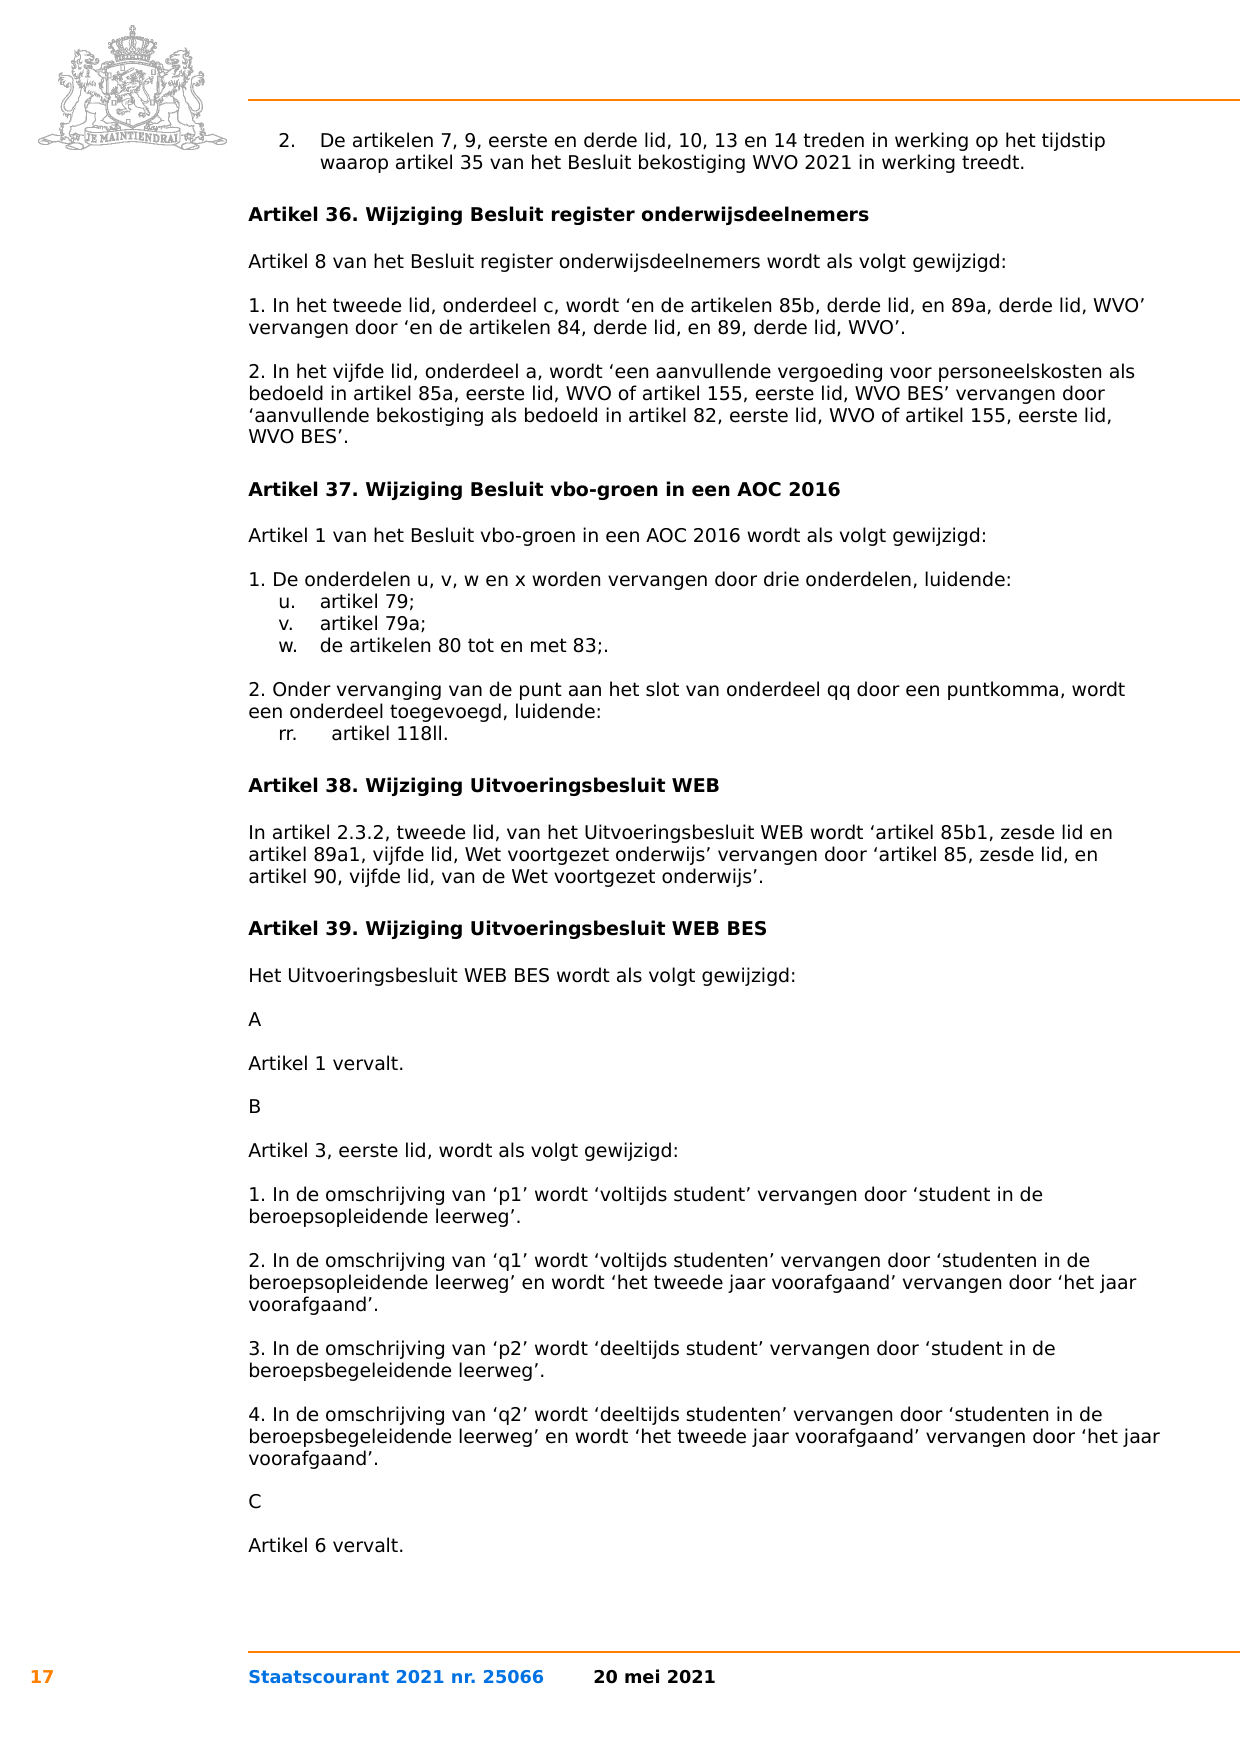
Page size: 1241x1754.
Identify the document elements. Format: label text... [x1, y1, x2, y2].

subtitle Artikel 39. Wijziging Uitvoeringsbesluit WEB BES [248, 918, 1163, 940]
text 4. In de omschrijving van ‘q2’ wordt ‘deeltijds studenten’ vervangen door ‘studenten in de beroepsbegeleidende leerweg’ en wordt ‘het tweede jaar voorafgaand’ vervangen door ‘het jaar voorafgaand’. [248, 1404, 1163, 1469]
text In artikel 2.3.2, tweede lid, van het Uitvoeringsbesluit WEB wordt ‘artikel 85b1, zesde lid en artikel 89a1, vijfde lid, Wet voortgezet onderwijs’ vervangen door ‘artikel 85, zesde lid, en artikel 90, vijfde lid, van de Wet voortgezet onderwijs’. [248, 822, 1163, 888]
text Artikel 1 vervalt. [248, 1053, 1163, 1074]
text 1. In de omschrijving van ‘p1’ wordt ‘voltijds student’ vervangen door ‘student in de beroepsopleidende leerweg’. [248, 1184, 1163, 1228]
text 2. Onder vervanging van de punt aan het slot van onderdeel qq door een puntkomma, wordt een onderdeel toegevoegd, luidende: [248, 679, 1163, 723]
picture [38, 25, 227, 150]
subtitle Artikel 38. Wijziging Uitvoeringsbesluit WEB [248, 775, 1163, 797]
text v. artikel 79a; [278, 613, 1163, 635]
subtitle Artikel 37. Wijziging Besluit vbo-groen in een AOC 2016 [248, 478, 1163, 500]
text B [248, 1096, 1163, 1118]
text 3. In de omschrijving van ‘p2’ wordt ‘deeltijds student’ vervangen door ‘student in de beroepsbegeleidende leerweg’. [248, 1338, 1163, 1382]
text 1. In het tweede lid, onderdeel c, wordt ‘en de artikelen 85b, derde lid, en 89a, derde lid, WVO’ vervangen door ‘en de artikelen 84, derde lid, en 89, derde lid, WVO’. [248, 295, 1163, 339]
text u. artikel 79; [278, 591, 1163, 613]
text 2. In het vijfde lid, onderdeel a, wordt ‘een aanvullende vergoeding voor personeelskosten als bedoeld in artikel 85a, eerste lid, WVO of artikel 155, eerste lid, WVO BES’ vervangen door ‘aanvullende bekostiging als bedoeld in artikel 82, eerste lid, WVO of artikel 155, eerste lid, WVO BES’. [248, 361, 1163, 448]
text Artikel 3, eerste lid, wordt als volgt gewijzigd: [248, 1140, 1163, 1162]
text Artikel 6 vervalt. [248, 1535, 1163, 1557]
text w. de artikelen 80 tot en met 83;. [278, 635, 1163, 657]
text rr. artikel 118ll. [278, 723, 1163, 745]
text Artikel 8 van het Besluit register onderwijsdeelnemers wordt als volgt gewijzigd: [248, 251, 1163, 273]
text 1. De onderdelen u, v, w en x worden vervangen door drie onderdelen, luidende: [248, 569, 1163, 591]
text C [248, 1491, 1163, 1513]
text Artikel 1 van het Besluit vbo-groen in een AOC 2016 wordt als volgt gewijzigd: [248, 525, 1163, 547]
text Het Uitvoeringsbesluit WEB BES wordt als volgt gewijzigd: [248, 965, 1163, 987]
subtitle Artikel 36. Wijziging Besluit register onderwijsdeelnemers [248, 204, 1163, 226]
text 2. De artikelen 7, 9, eerste en derde lid, 10, 13 en 14 treden in werking op het tijdstip waarop artikel 35 van het Besluit bekostiging WVO 2021 in werking treedt. [278, 130, 1163, 174]
text 2. In de omschrijving van ‘q1’ wordt ‘voltijds studenten’ vervangen door ‘studenten in de beroepsopleidende leerweg’ en wordt ‘het tweede jaar voorafgaand’ vervangen door ‘het jaar voorafgaand’. [248, 1250, 1163, 1316]
text A [248, 1009, 1163, 1031]
